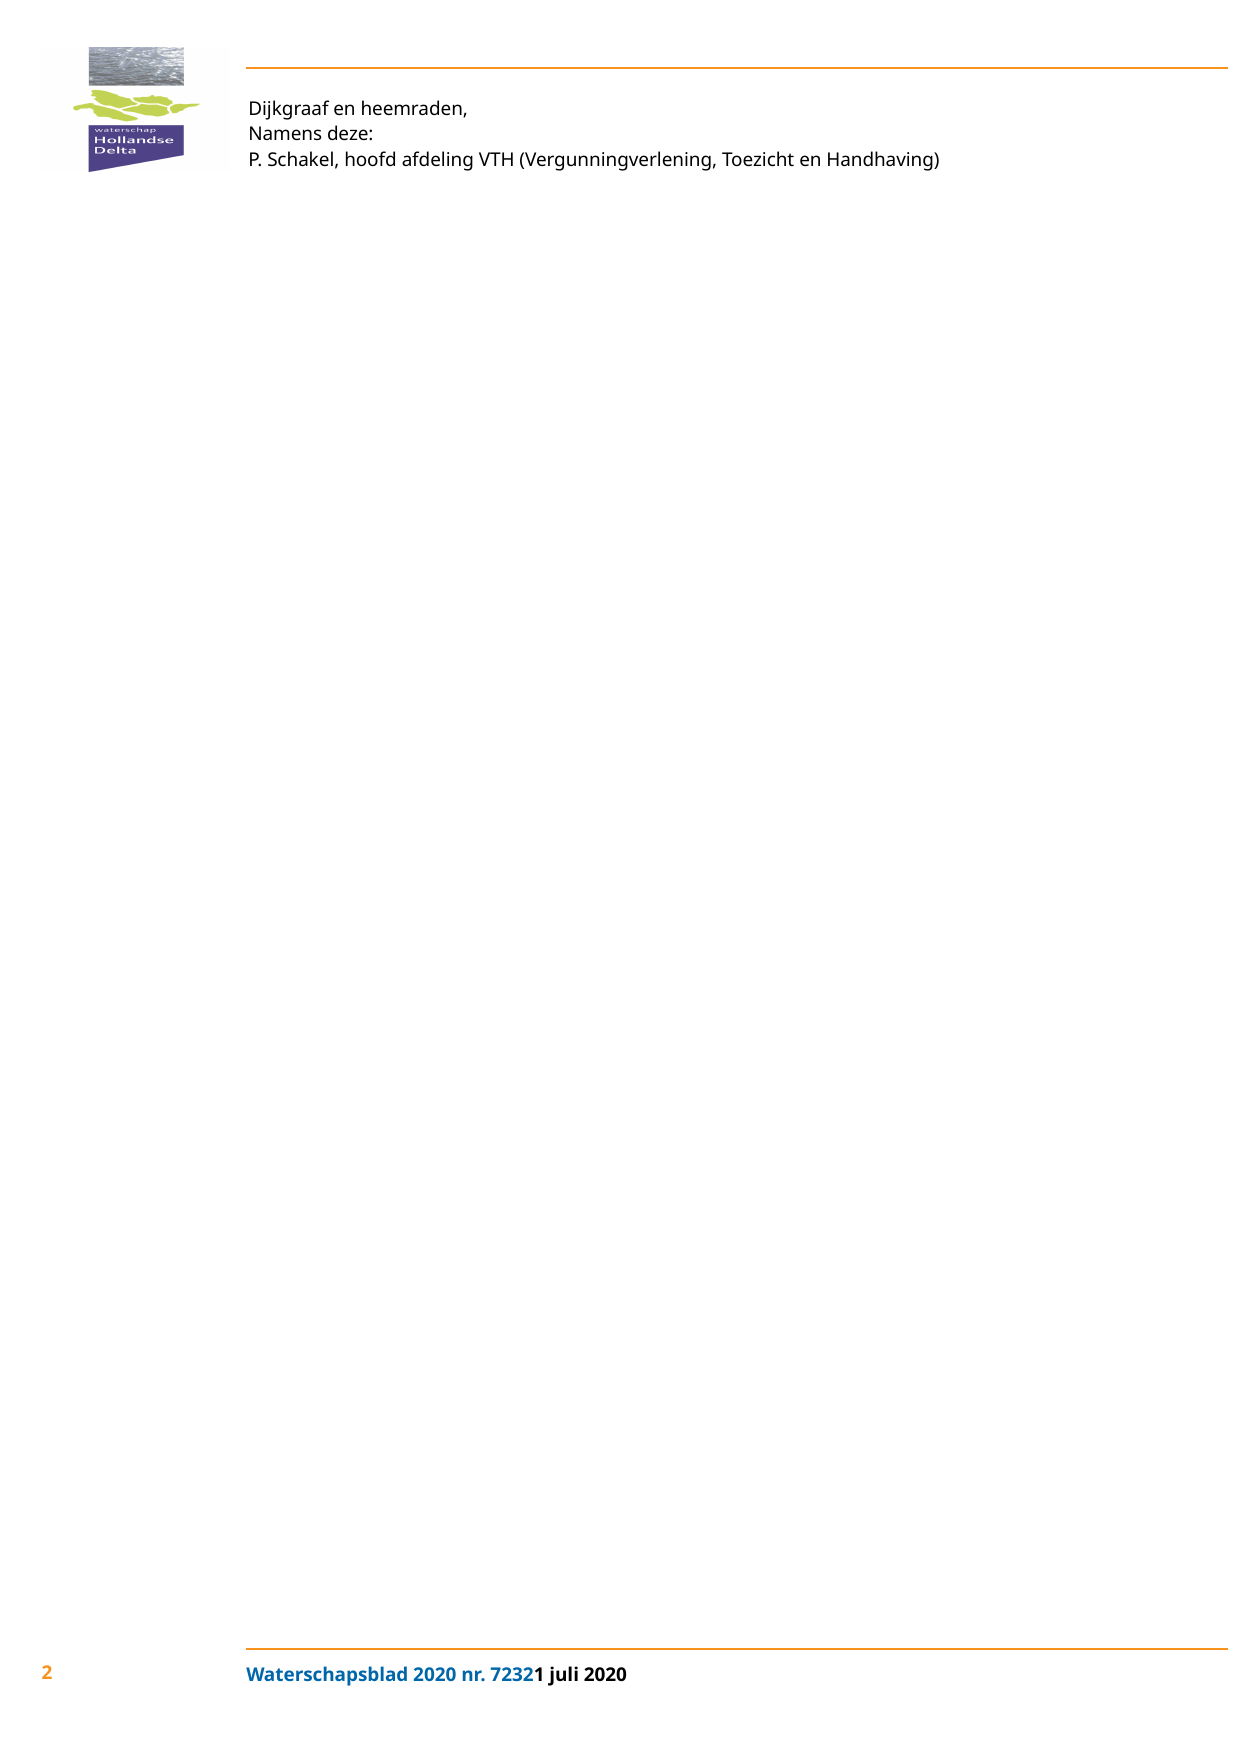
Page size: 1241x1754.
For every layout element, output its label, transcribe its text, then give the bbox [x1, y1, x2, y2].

picture [41, 47, 231, 172]
text Dijkgraaf en heemraden, [248, 95, 1152, 121]
text Namens deze: [248, 121, 1152, 146]
text P. Schakel, hoofd afdeling VTH (Vergunningverlening, Toezicht en Handhaving) [248, 146, 1152, 172]
